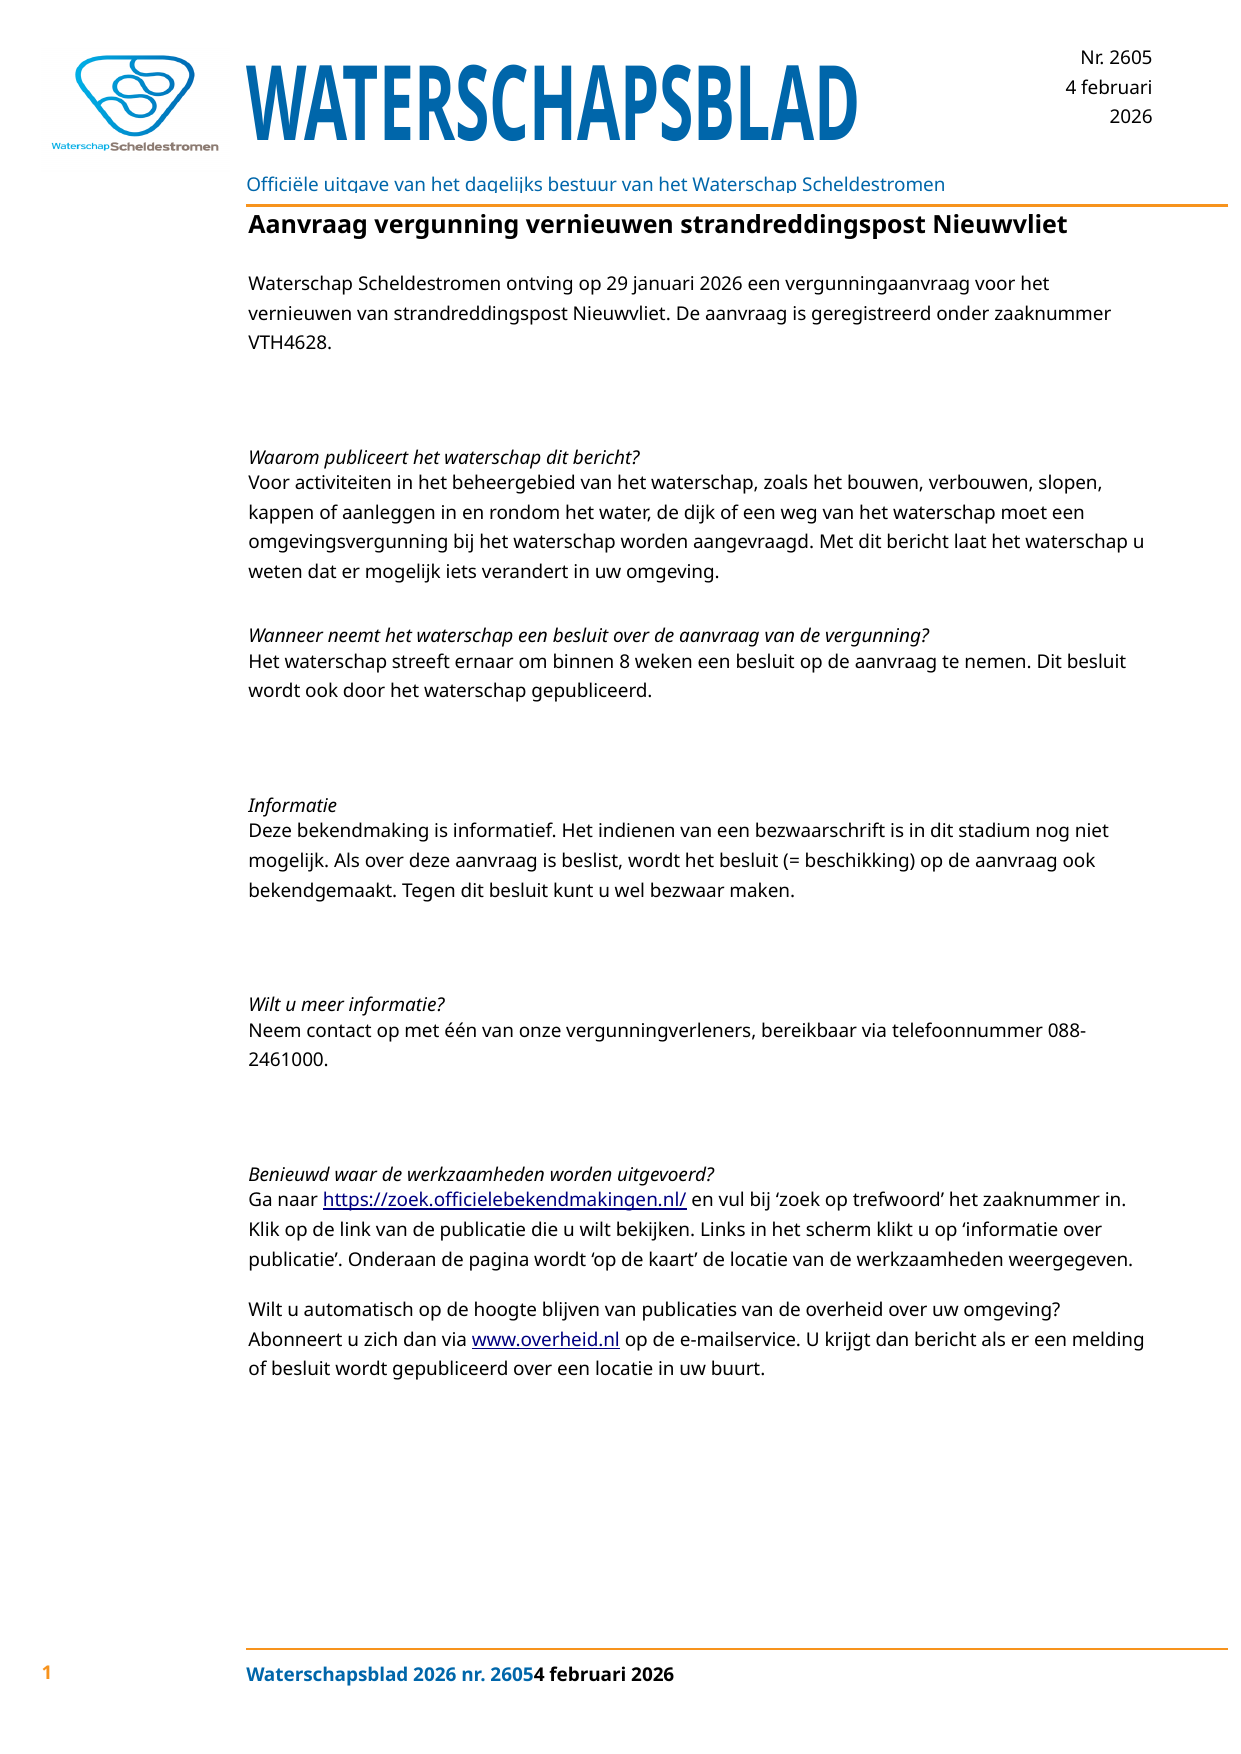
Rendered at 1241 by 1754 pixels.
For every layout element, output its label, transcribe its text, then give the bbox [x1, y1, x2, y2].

text Wilt u automatisch op de hoogte blijven van publicaties van de overheid over uw omgeving? Abonneert u zich dan via www.overheid.nl op de e-mailservice. U krijgt dan bericht als er een melding of besluit wordt gepubliceerd over een locatie in uw buurt. [248, 1296, 1152, 1381]
text Deze bekendmaking is informatief. Het indienen van een bezwaarschrift is in dit stadium nog niet mogelijk. Als over deze aanvraag is beslist, wordt het besluit (= beschikking) op de aanvraag ook bekendgemaakt. Tegen dit besluit kunt u wel bezwaar maken. [248, 818, 1152, 903]
text Ga naar https://zoek.officielebekendmakingen.nl/ en vul bij ‘zoek op trefwoord’ het zaaknummer in. Klik op de link van de publicatie die u wilt bekijken. Links in het scherm klikt u op ‘informatie over publicatie’. Onderaan de pagina wordt ‘op de kaart’ de locatie van de werkzaamheden weergegeven. [248, 1187, 1152, 1272]
text Neem contact op met één van onze vergunningverleners, bereikbaar via telefoonnummer 088-2461000. [248, 1017, 1152, 1072]
picture [41, 47, 231, 172]
text Het waterschap streeft ernaar om binnen 8 weken een besluit op de aanvraag te nemen. Dit besluit wordt ook door het waterschap gepubliceerd. [248, 648, 1152, 703]
text Waterschap Scheldestromen ontving op 29 januari 2026 een vergunningaanvraag voor het vernieuwen van strandreddingspost Nieuwvliet. De aanvraag is geregistreerd onder zaaknummer VTH4628. [248, 270, 1152, 355]
text Waarom publiceert het waterschap dit bericht? [248, 444, 1152, 469]
text Voor activiteiten in het beheergebied van het waterschap, zoals het bouwen, verbouwen, slopen, kappen of aanleggen in en rondom het water, de dijk of een weg van het waterschap moet een omgevingsvergunning bij het waterschap worden aangevraagd. Met dit bericht laat het waterschap u weten dat er mogelijk iets verandert in uw omgeving. [248, 469, 1152, 584]
text Wilt u meer informatie? [248, 991, 1152, 1017]
text Benieuwd waar de werkzaamheden worden uitgevoerd? [248, 1161, 1152, 1187]
text Wanneer neemt het waterschap een besluit over de aanvraag van de vergunning? [248, 622, 1152, 648]
text Aanvraag vergunning vernieuwen strandreddingspost Nieuwvliet [248, 207, 1152, 241]
text Informatie [248, 792, 1152, 818]
